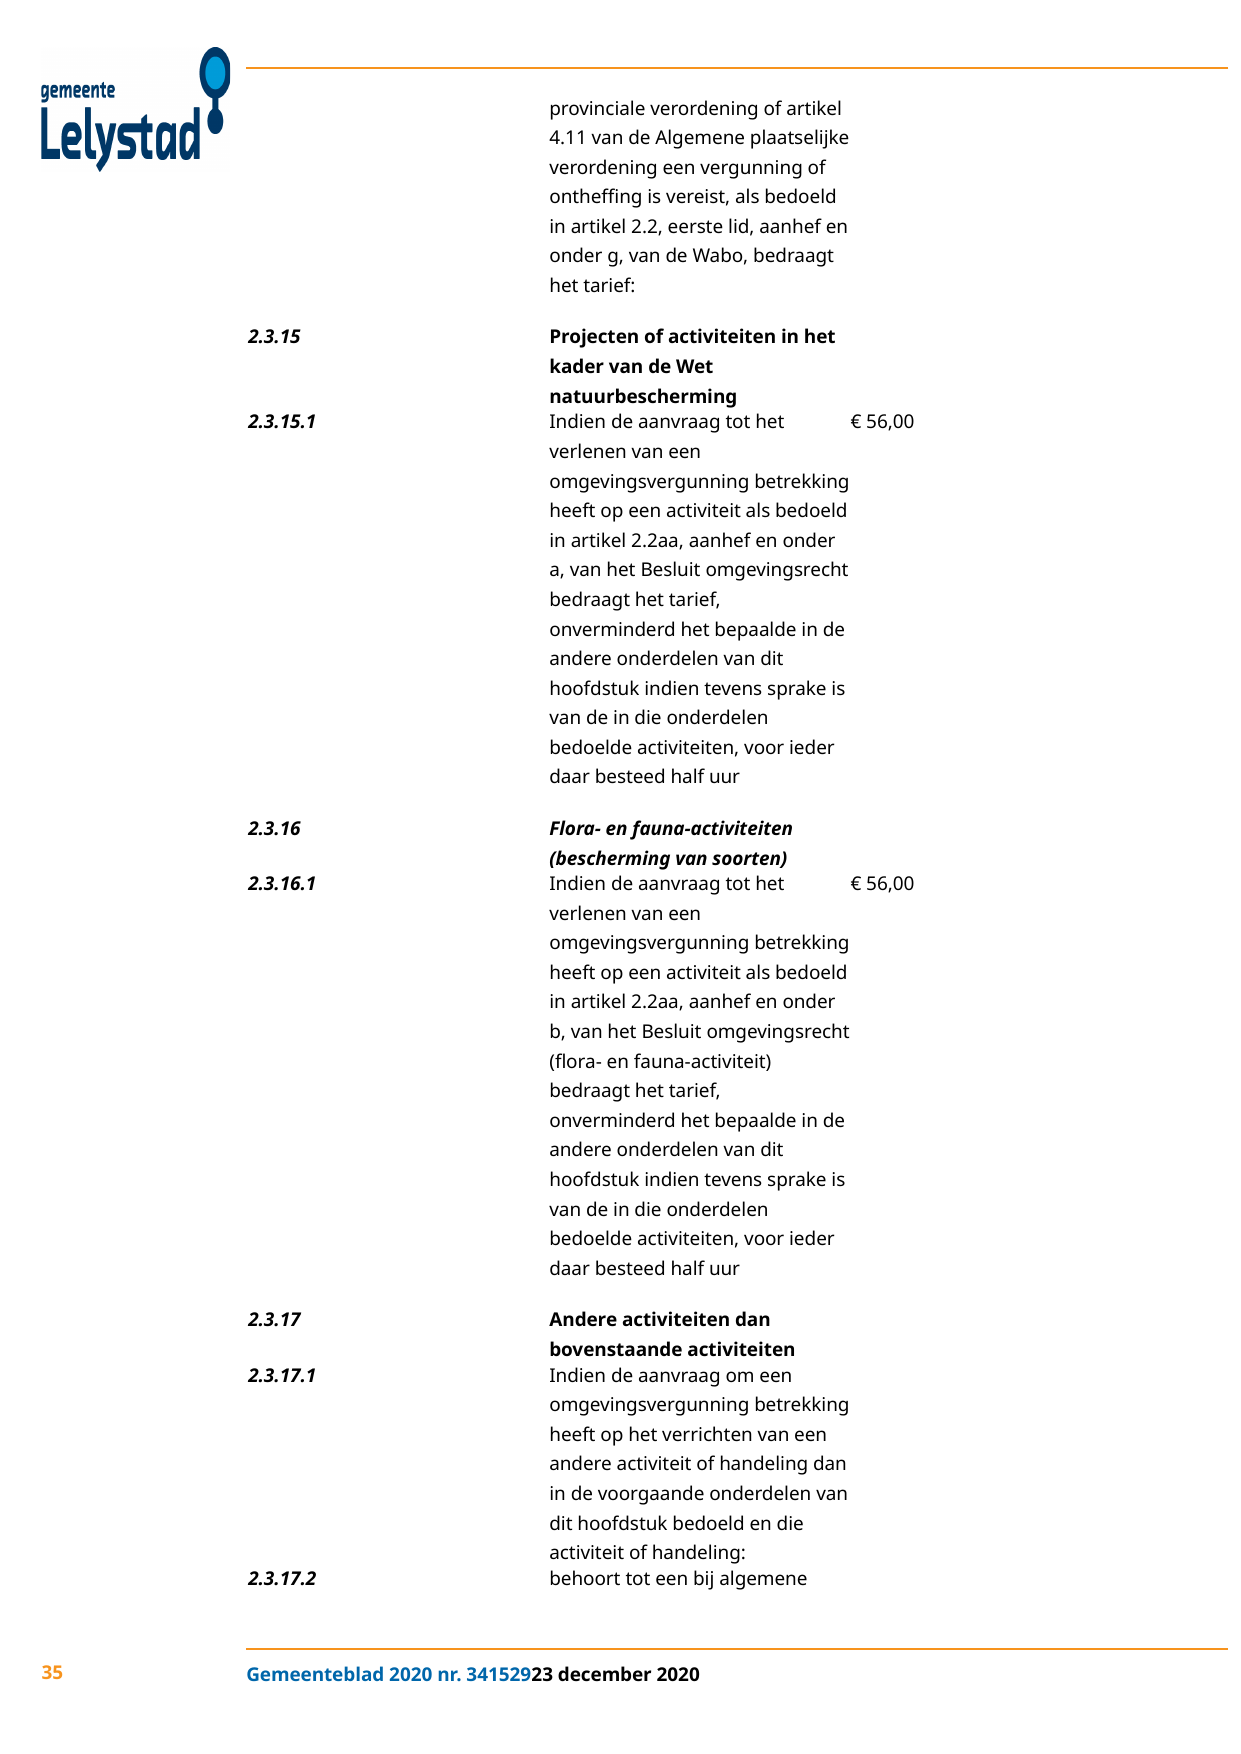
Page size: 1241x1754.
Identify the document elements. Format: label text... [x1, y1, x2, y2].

table_cell [850, 789, 1152, 815]
table_cell [850, 1281, 1152, 1306]
table_cell 2.3.17.1 [248, 1362, 549, 1565]
table_cell Indien de aanvraag om een omgevingsvergunning betrekking heeft op het verrichten van een andere activiteit of handeling dan in de voorgaande onderdelen van dit hoofdstuk bedoeld en die activiteit of handeling: [549, 1362, 850, 1565]
table_cell [248, 789, 549, 815]
picture [41, 47, 231, 172]
table_cell 2.3.16.1 [248, 870, 549, 1281]
table_cell [549, 1281, 850, 1306]
table_cell [248, 1281, 549, 1306]
table_cell Indien de aanvraag tot het verlenen van een omgevingsvergunning betrekking heeft op een activiteit als bedoeld in artikel 2.2aa, aanhef en onder b, van het Besluit omgevingsrecht (flora- en fauna-activiteit) bedraagt het tarief, onverminderd het bepaalde in de andere onderdelen van dit hoofdstuk indien tevens sprake is van de in die onderdelen bedoelde activiteiten, voor ieder daar besteed half uur [549, 870, 850, 1281]
table_cell 2.3.17 [248, 1306, 549, 1362]
table_cell [850, 324, 1152, 409]
table_cell € 56,00 [850, 409, 1152, 789]
table_cell Indien de aanvraag tot het verlenen van een omgevingsvergunning betrekking heeft op een activiteit als bedoeld in artikel 2.2aa, aanhef en onder a, van het Besluit omgevingsrecht bedraagt het tarief, onverminderd het bepaalde in de andere onderdelen van dit hoofdstuk indien tevens sprake is van de in die onderdelen bedoelde activiteiten, voor ieder daar besteed half uur [549, 409, 850, 789]
table_cell [850, 1362, 1152, 1565]
table_cell 2.3.16 [248, 815, 549, 870]
table_cell Andere activiteiten dan bovenstaande activiteiten [549, 1306, 850, 1362]
table_cell [549, 298, 850, 324]
table_cell Projecten of activiteiten in het kader van de Wet natuurbescherming [549, 324, 850, 409]
table_cell 2.3.17.2 [248, 1565, 549, 1591]
table_cell provinciale verordening of artikel 4.11 van de Algemene plaatselijke verordening een vergunning of ontheffing is vereist, als bedoeld in artikel 2.2, eerste lid, aanhef en onder g, van de Wabo, bedraagt het tarief: [549, 95, 850, 298]
table_cell [248, 95, 549, 298]
table_cell [850, 815, 1152, 870]
table_cell [850, 95, 1152, 298]
table_cell [850, 298, 1152, 324]
table_cell 2.3.15.1 [248, 409, 549, 789]
table_cell [549, 789, 850, 815]
table_cell [850, 1306, 1152, 1362]
table_cell € 56,00 [850, 870, 1152, 1281]
table_cell [850, 1565, 1152, 1591]
table_cell Flora- en fauna-activiteiten (bescherming van soorten) [549, 815, 850, 870]
table_cell behoort tot een bij algemene [549, 1565, 850, 1591]
table_cell 2.3.15 [248, 324, 549, 409]
table_cell [248, 298, 549, 324]
